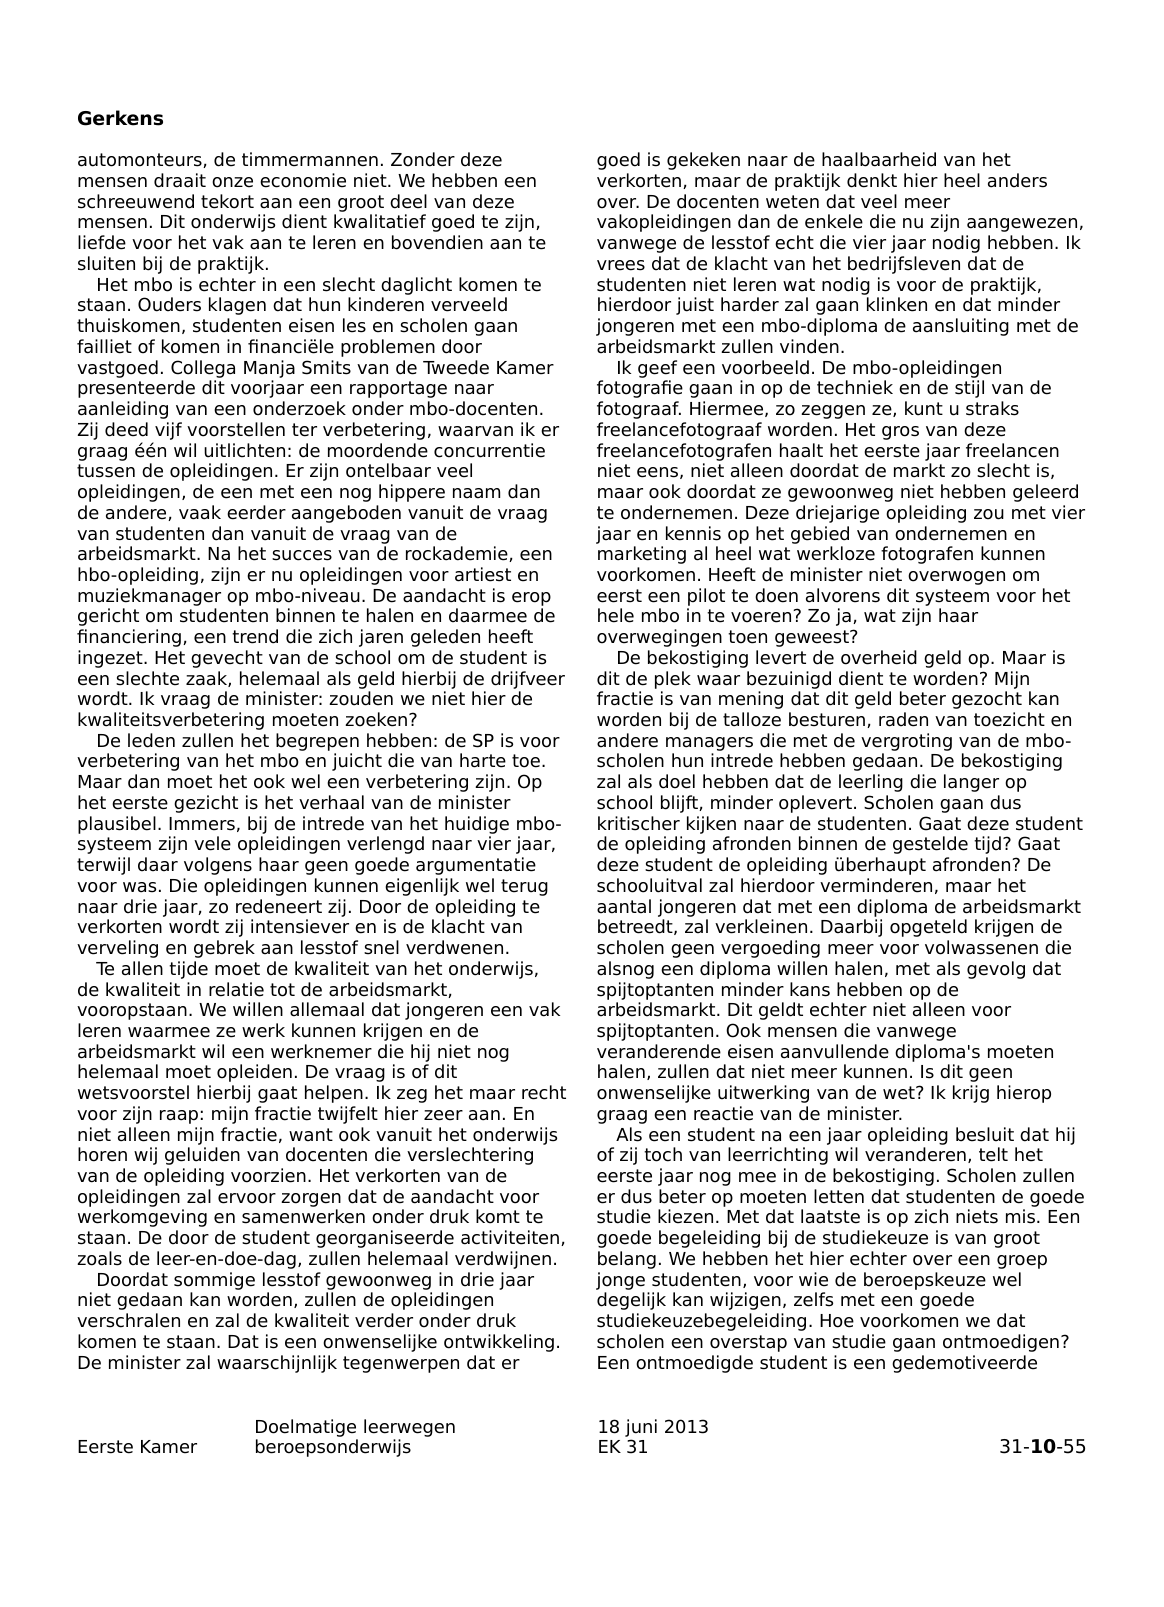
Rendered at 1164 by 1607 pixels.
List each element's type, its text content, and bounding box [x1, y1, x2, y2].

text automonteurs, de timmermannen. Zonder deze mensen draait onze economie niet. We hebben een schreeuwend tekort aan een groot deel van deze mensen. Dit onderwijs dient kwalitatief goed te zijn, liefde voor het vak aan te leren en bovendien aan te sluiten bij de praktijk. [77, 150, 567, 274]
text Ik geef een voorbeeld. De mbo-opleidingen fotografie gaan in op de techniek en de stijl van de fotograaf. Hiermee, zo zeggen ze, kunt u straks freelancefotograaf worden. Het gros van deze freelancefotografen haalt het eerste jaar freelancen niet eens, niet alleen doordat de markt zo slecht is, maar ook doordat ze gewoonweg niet hebben geleerd te ondernemen. Deze driejarige opleiding zou met vier jaar en kennis op het gebied van ondernemen en marketing al heel wat werkloze fotografen kunnen voorkomen. Heeft de minister niet overwogen om eerst een pilot te doen alvorens dit systeem voor het hele mbo in te voeren? Zo ja, wat zijn haar overwegingen toen geweest? [596, 357, 1087, 648]
text De leden zullen het begrepen hebben: de SP is voor verbetering van het mbo en juicht die van harte toe. Maar dan moet het ook wel een verbetering zijn. Op het eerste gezicht is het verhaal van de minister plausibel. Immers, bij de intrede van het huidige mbo-systeem zijn vele opleidingen verlengd naar vier jaar, terwijl daar volgens haar geen goede argumentatie voor was. Die opleidingen kunnen eigenlijk wel terug naar drie jaar, zo redeneert zij. Door de opleiding te verkorten wordt zij intensiever en is de klacht van verveling en gebrek aan lesstof snel verdwenen. [77, 731, 567, 959]
text Als een student na een jaar opleiding besluit dat hij of zij toch van leerrichting wil veranderen, telt het eerste jaar nog mee in de bekostiging. Scholen zullen er dus beter op moeten letten dat studenten de goede studie kiezen. Met dat laatste is op zich niets mis. Een goede begeleiding bij de studiekeuze is van groot belang. We hebben het hier echter over een groep jonge studenten, voor wie de beroepskeuze wel degelijk kan wijzigen, zelfs met een goede studiekeuzebegeleiding. Hoe voorkomen we dat scholen een overstap van studie gaan ontmoedigen? Een ontmoedigde student is een gedemotiveerde [596, 1124, 1087, 1373]
text Doordat sommige lesstof gewoonweg in drie jaar niet gedaan kan worden, zullen de opleidingen verschralen en zal de kwaliteit verder onder druk komen te staan. Dat is een onwenselijke ontwikkeling. De minister zal waarschijnlijk tegenwerpen dat er [77, 1269, 567, 1373]
text goed is gekeken naar de haalbaarheid van het verkorten, maar de praktijk denkt hier heel anders over. De docenten weten dat veel meer vakopleidingen dan de enkele die nu zijn aangewezen, vanwege de lesstof echt die vier jaar nodig hebben. Ik vrees dat de klacht van het bedrijfsleven dat de studenten niet leren wat nodig is voor de praktijk, hierdoor juist harder zal gaan klinken en dat minder jongeren met een mbo-diploma de aansluiting met de arbeidsmarkt zullen vinden. [596, 150, 1087, 357]
text Te allen tijde moet de kwaliteit van het onderwijs, de kwaliteit in relatie tot de arbeidsmarkt, vooropstaan. We willen allemaal dat jongeren een vak leren waarmee ze werk kunnen krijgen en de arbeidsmarkt wil een werknemer die hij niet nog helemaal moet opleiden. De vraag is of dit wetsvoorstel hierbij gaat helpen. Ik zeg het maar recht voor zijn raap: mijn fractie twijfelt hier zeer aan. En niet alleen mijn fractie, want ook vanuit het onderwijs horen wij geluiden van docenten die verslechtering van de opleiding voorzien. Het verkorten van de opleidingen zal ervoor zorgen dat de aandacht voor werkomgeving en samenwerken onder druk komt te staan. De door de student georganiseerde activiteiten, zoals de leer-en-doe-dag, zullen helemaal verdwijnen. [77, 959, 567, 1269]
text Het mbo is echter in een slecht daglicht komen te staan. Ouders klagen dat hun kinderen verveeld thuiskomen, studenten eisen les en scholen gaan failliet of komen in financiële problemen door vastgoed. Collega Manja Smits van de Tweede Kamer presenteerde dit voorjaar een rapportage naar aanleiding van een onderzoek onder mbo-docenten. Zij deed vijf voorstellen ter verbetering, waarvan ik er graag één wil uitlichten: de moordende concurrentie tussen de opleidingen. Er zijn ontelbaar veel opleidingen, de een met een nog hippere naam dan de andere, vaak eerder aangeboden vanuit de vraag van studenten dan vanuit de vraag van de arbeidsmarkt. Na het succes van de rockademie, een hbo-opleiding, zijn er nu opleidingen voor artiest en muziekmanager op mbo-niveau. De aandacht is erop gericht om studenten binnen te halen en daarmee de financiering, een trend die zich jaren geleden heeft ingezet. Het gevecht van de school om de student is een slechte zaak, helemaal als geld hierbij de drijfveer wordt. Ik vraag de minister: zouden we niet hier de kwaliteitsverbetering moeten zoeken? [77, 274, 567, 731]
text De bekostiging levert de overheid geld op. Maar is dit de plek waar bezuinigd dient te worden? Mijn fractie is van mening dat dit geld beter gezocht kan worden bij de talloze besturen, raden van toezicht en andere managers die met de vergroting van de mbo-scholen hun intrede hebben gedaan. De bekostiging zal als doel hebben dat de leerling die langer op school blijft, minder oplevert. Scholen gaan dus kritischer kijken naar de studenten. Gaat deze student de opleiding afronden binnen de gestelde tijd? Gaat deze student de opleiding überhaupt afronden? De schooluitval zal hierdoor verminderen, maar het aantal jongeren dat met een diploma de arbeidsmarkt betreedt, zal verkleinen. Daarbij opgeteld krijgen de scholen geen vergoeding meer voor volwassenen die alsnog een diploma willen halen, met als gevolg dat spijtoptanten minder kans hebben op de arbeidsmarkt. Dit geldt echter niet alleen voor spijtoptanten. Ook mensen die vanwege veranderende eisen aanvullende diploma's moeten halen, zullen dat niet meer kunnen. Is dit geen onwenselijke uitwerking van de wet? Ik krijg hierop graag een reactie van de minister. [596, 648, 1087, 1124]
